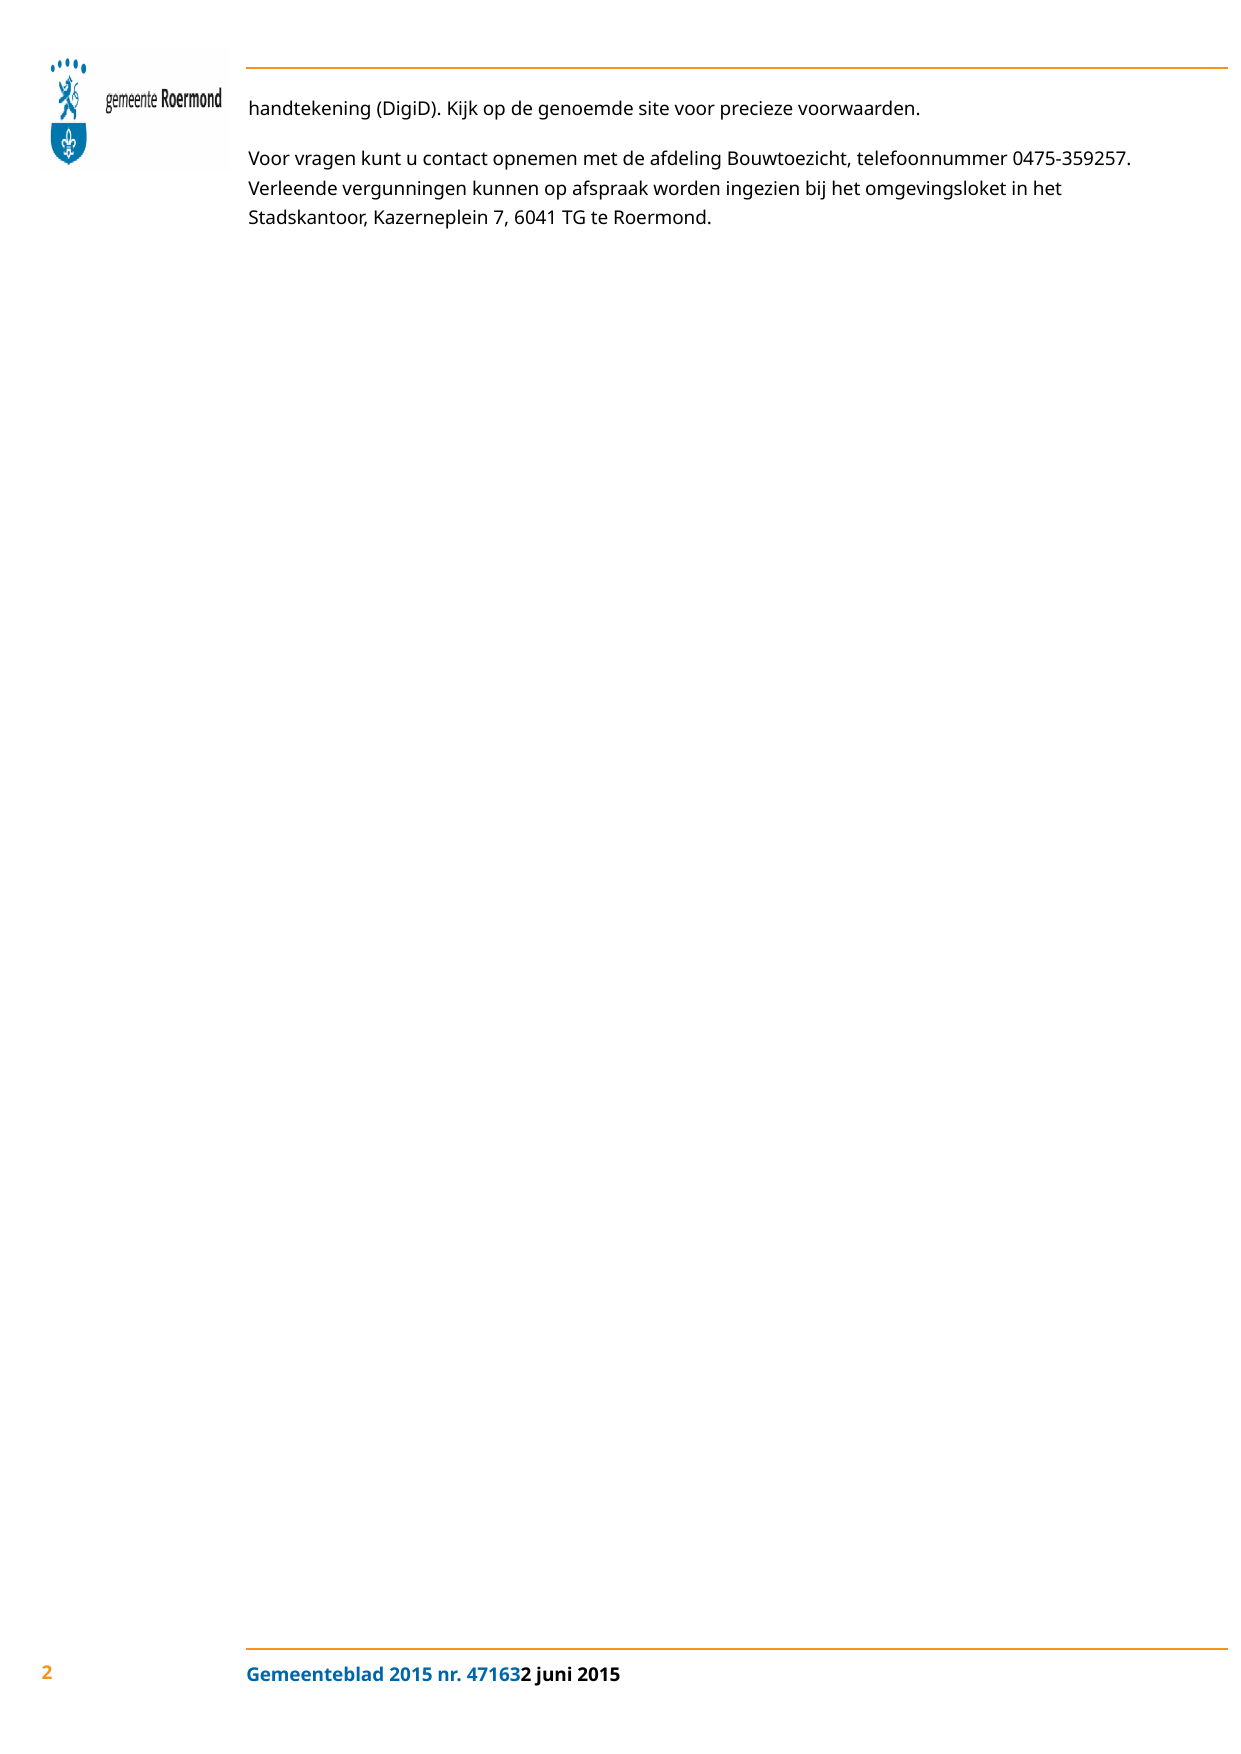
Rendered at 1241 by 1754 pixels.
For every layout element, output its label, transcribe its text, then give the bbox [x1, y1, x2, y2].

text Voor vragen kunt u contact opnemen met de afdeling Bouwtoezicht, telefoonnummer 0475-359257. Verleende vergunningen kunnen op afspraak worden ingezien bij het omgevingsloket in het Stadskantoor, Kazerneplein 7, 6041 TG te Roermond. [248, 145, 1152, 230]
text handtekening (DigiD). Kijk op de genoemde site voor precieze voorwaarden. [248, 95, 1152, 121]
picture [41, 47, 231, 172]
